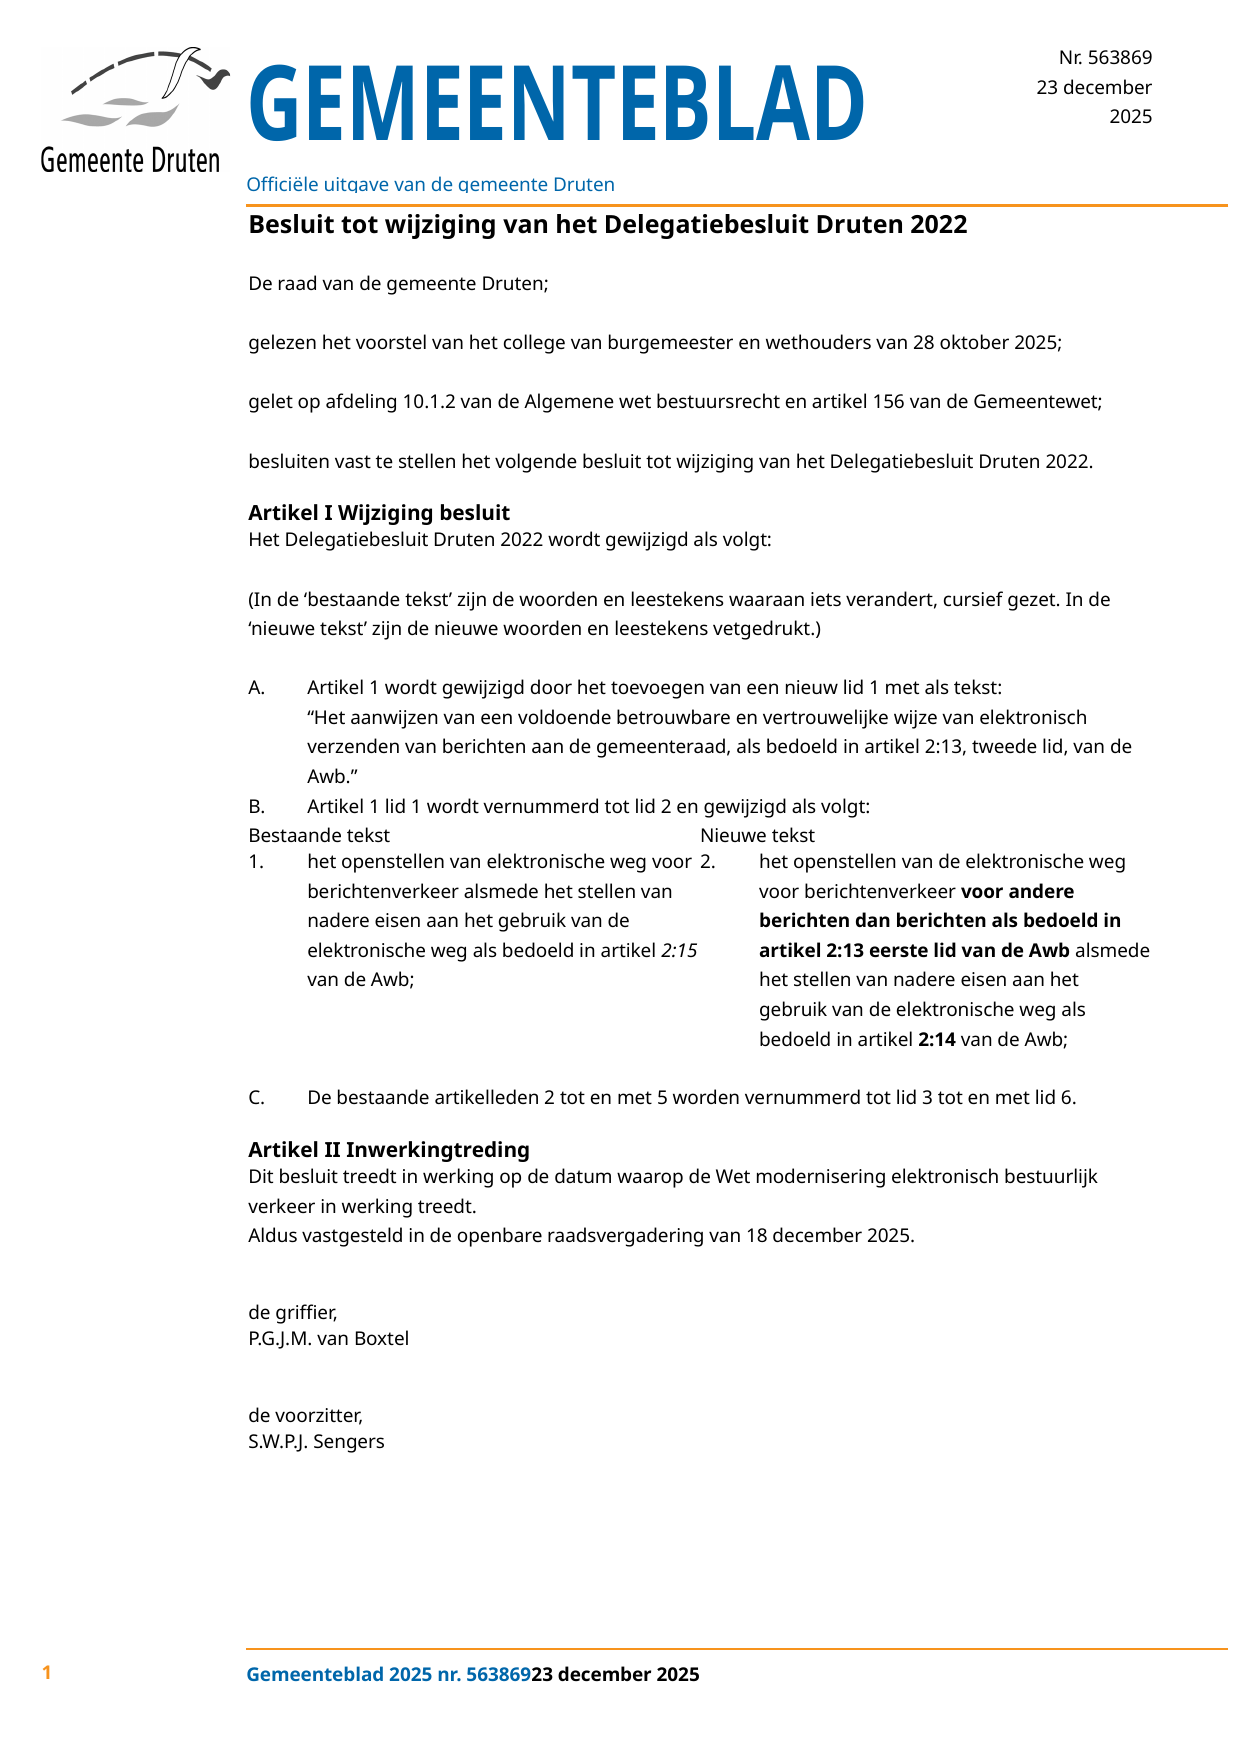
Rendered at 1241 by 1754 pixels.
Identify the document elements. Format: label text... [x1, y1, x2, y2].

text P.G.J.M. van Boxtel [248, 1325, 1152, 1351]
table_cell het openstellen van de elektronische weg voor berichtenverkeer voor andere berichten dan berichten als bedoeld in artikel 2:13 eerste lid van de Awb alsmede het stellen van nadere eisen aan het gebruik van de elektronische weg als bedoeld in artikel 2:14 van de Awb; [700, 848, 1152, 1052]
text besluiten vast te stellen het volgende besluit tot wijziging van het Delegatiebesluit Druten 2022. [248, 448, 1152, 473]
table_header Bestaande tekst [248, 823, 700, 848]
text Artikel I Wijziging besluit [248, 498, 1152, 527]
text gelet op afdeling 10.1.2 van de Algemene wet bestuursrecht en artikel 156 van de Gemeentewet; [248, 389, 1152, 414]
list De bestaande artikelleden 2 tot en met 5 worden vernummerd tot lid 3 tot en met lid 6. [248, 1084, 1152, 1110]
text Dit besluit treedt in werking op de datum waarop de Wet modernisering elektronisch bestuurlijk verkeer in werking treedt. [248, 1163, 1152, 1218]
table_header Nieuwe tekst [700, 823, 1152, 848]
list Artikel 1 lid 1 wordt vernummerd tot lid 2 en gewijzigd als volgt: [248, 793, 1152, 819]
text Het Delegatiebesluit Druten 2022 wordt gewijzigd als volgt: [248, 527, 1152, 552]
text gelezen het voorstel van het college van burgemeester en wethouders van 28 oktober 2025; [248, 329, 1152, 355]
text de voorzitter, [248, 1402, 1152, 1428]
text (In de ‘bestaande tekst’ zijn de woorden en leestekens waaraan iets verandert, cursief gezet. In de ‘nieuwe tekst’ zijn de nieuwe woorden en leestekens vetgedrukt.) [248, 586, 1152, 641]
table_cell het openstellen van elektronische weg voor berichtenverkeer alsmede het stellen van nadere eisen aan het gebruik van de elektronische weg als bedoeld in artikel 2:15 van de Awb; [248, 848, 700, 1052]
text De raad van de gemeente Druten; [248, 270, 1152, 296]
text S.W.P.J. Sengers [248, 1428, 1152, 1454]
list “Het aanwijzen van een voldoende betrouwbare en vertrouwelijke wijze van elektronisch verzenden van berichten aan de gemeenteraad, als bedoeld in artikel 2:13, tweede lid, van de Awb.” [248, 704, 1152, 789]
picture [41, 47, 231, 172]
list Artikel 1 wordt gewijzigd door het toevoegen van een nieuw lid 1 met als tekst: [248, 674, 1152, 700]
text de griffier, [248, 1299, 1152, 1325]
text Aldus vastgesteld in de openbare raadsvergadering van 18 december 2025. [248, 1222, 1152, 1248]
text Artikel II Inwerkingtreding [248, 1135, 1152, 1163]
text Besluit tot wijziging van het Delegatiebesluit Druten 2022 [248, 207, 1152, 241]
